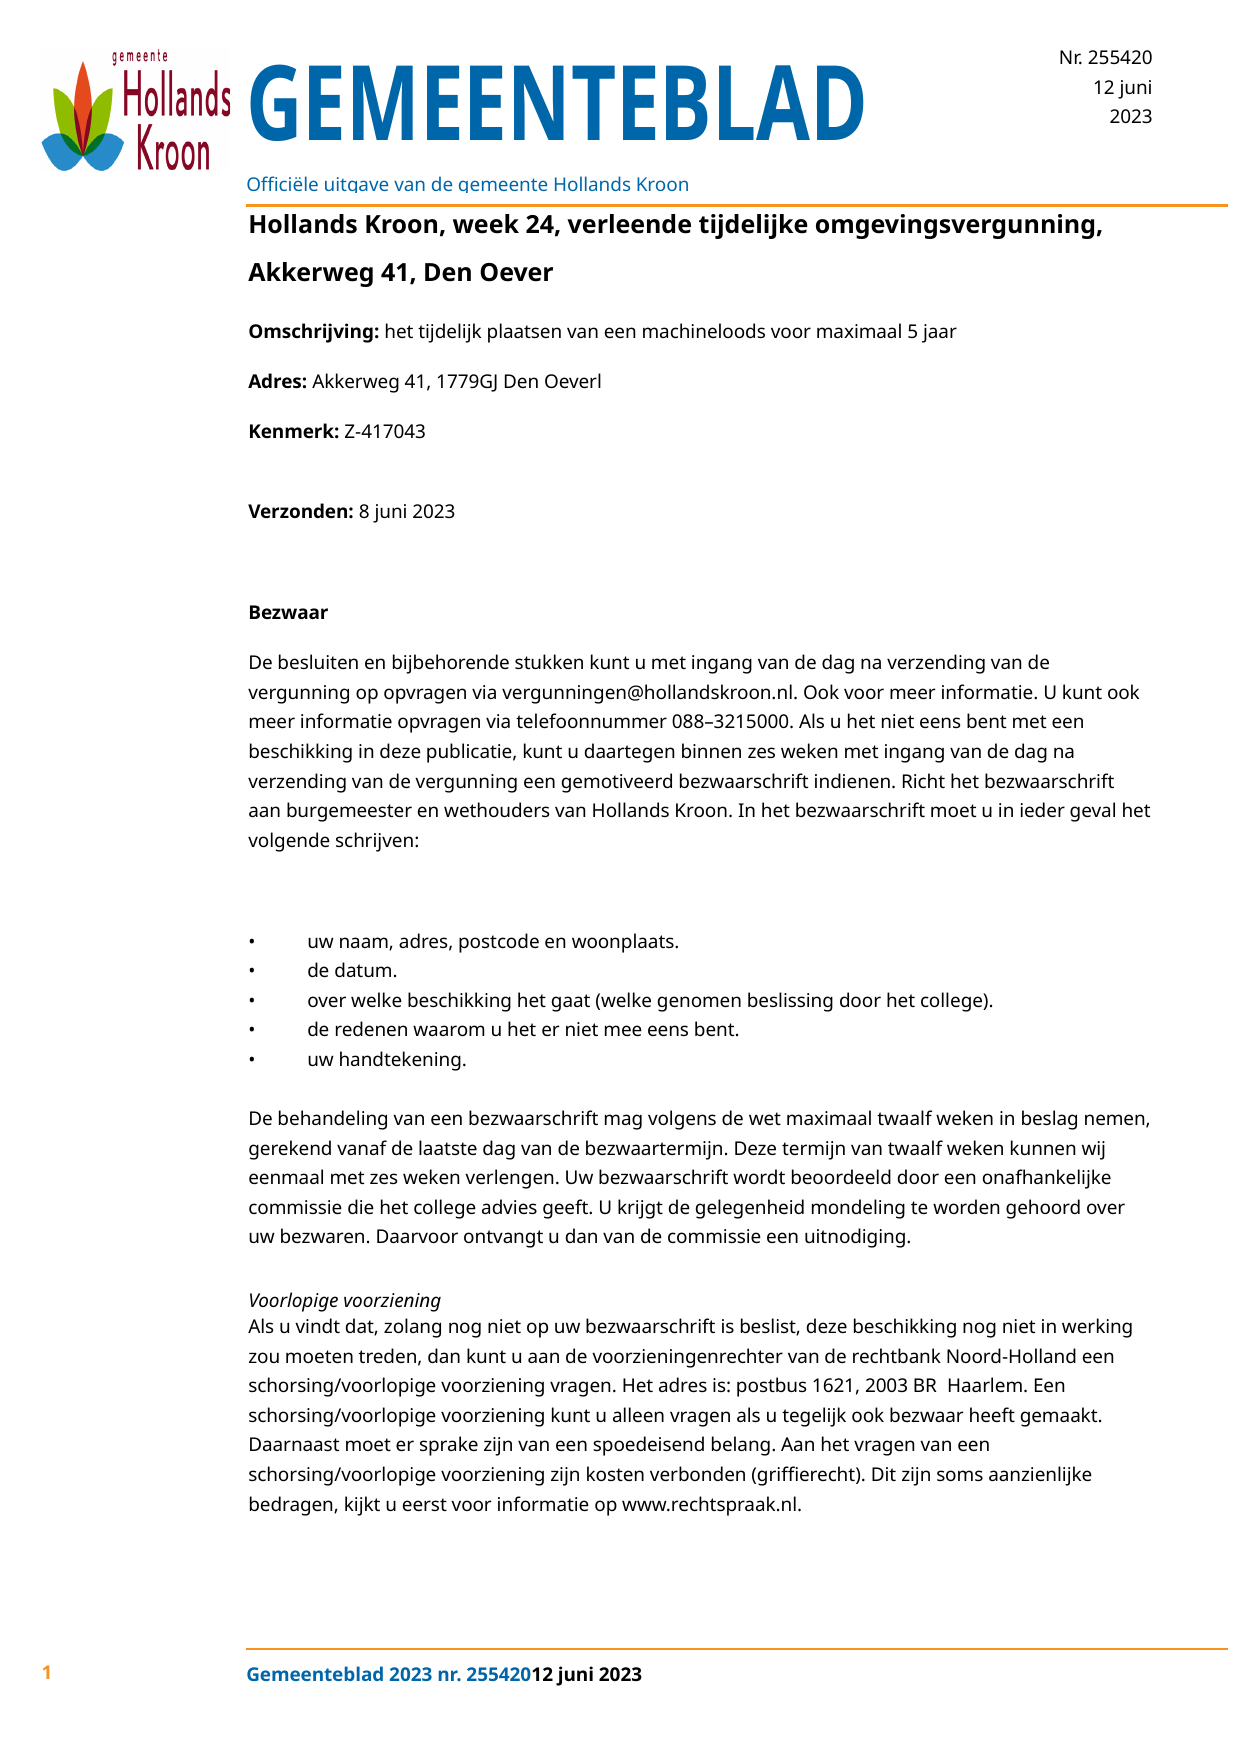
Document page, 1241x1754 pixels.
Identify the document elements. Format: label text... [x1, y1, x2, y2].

text Bezwaar [248, 599, 1152, 625]
list de datum. [248, 957, 1152, 983]
table_header [700, 469, 1152, 495]
list uw handtekening. [248, 1046, 1152, 1072]
text Hollands Kroon, week 24, verleende tijdelijke omgevingsvergunning, Akkerweg 41, Den Oever [248, 207, 1152, 288]
text Verzonden: 8 juni 2023 [248, 498, 1152, 524]
text De besluiten en bijbehorende stukken kunt u met ingang van de dag na verzending van de vergunning op opvragen via vergunningen@hollandskroon.nl. Ook voor meer informatie. U kunt ook meer informatie opvragen via telefoonnummer 088–3215000. Als u het niet eens bent met een beschikking in deze publicatie, kunt u daartegen binnen zes weken met ingang van de dag na verzending van de vergunning een gemotiveerd bezwaarschrift indienen. Richt het bezwaarschrift aan burgemeester en wethouders van Hollands Kroon. In het bezwaarschrift moet u in ieder geval het volgende schrijven: [248, 649, 1152, 853]
text Als u vindt dat, zolang nog niet op uw bezwaarschrift is beslist, deze beschikking nog niet in werking zou moeten treden, dan kunt u aan de voorzieningenrechter van de rechtbank Noord-Holland een schorsing/voorlopige voorziening vragen. Het adres is: postbus 1621, 2003 BR Haarlem. Een schorsing/voorlopige voorziening kunt u alleen vragen als u tegelijk ook bezwaar heeft gemaakt. Daarnaast moet er sprake zijn van een spoedeisend belang. Aan het vragen van een schorsing/voorlopige voorziening zijn kosten verbonden (griffierecht). Dit zijn soms aanzienlijke bedragen, kijkt u eerst voor informatie op www.rechtspraak.nl. [248, 1313, 1152, 1517]
list uw naam, adres, postcode en woonplaats. [248, 928, 1152, 953]
text Kenmerk: Z-417043 [248, 419, 1152, 444]
list over welke beschikking het gaat (welke genomen beslissing door het college). [248, 987, 1152, 1013]
text Adres: Akkerweg 41, 1779GJ Den Oeverl [248, 368, 1152, 394]
picture [41, 47, 231, 172]
text De behandeling van een bezwaarschrift mag volgens de wet maximaal twaalf weken in beslag nemen, gerekend vanaf de laatste dag van de bezwaartermijn. Deze termijn van twaalf weken kunnen wij eenmaal met zes weken verlengen. Uw bezwaarschrift wordt beoordeeld door een onafhankelijke commissie die het college advies geeft. U krijgt de gelegenheid mondeling te worden gehoord over uw bezwaren. Daarvoor ontvangt u dan van de commissie een uitnodiging. [248, 1105, 1152, 1249]
text Omschrijving: het tijdelijk plaatsen van een machineloods voor maximaal 5 jaar [248, 318, 1152, 344]
list de redenen waarom u het er niet mee eens bent. [248, 1017, 1152, 1042]
text Voorlopige voorziening [248, 1288, 1152, 1313]
table_header [248, 469, 700, 495]
